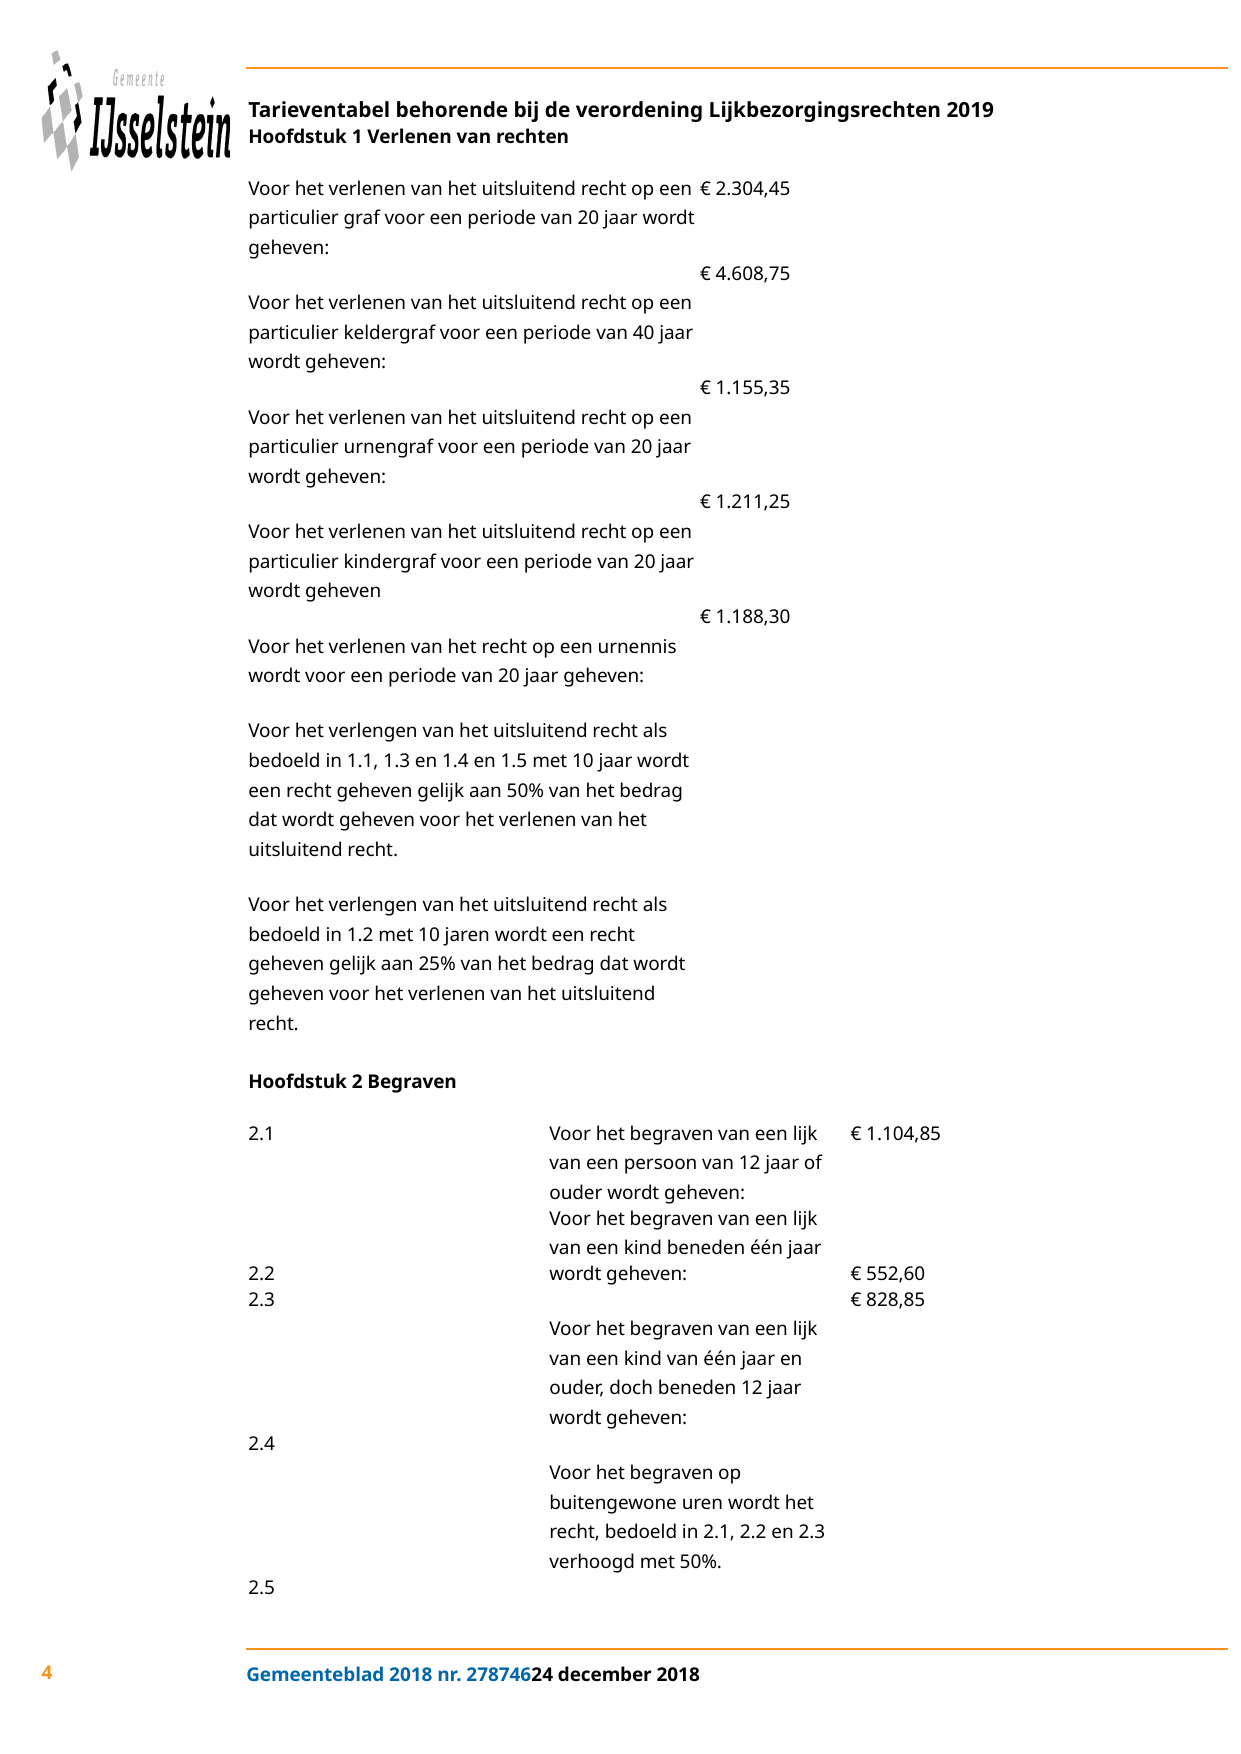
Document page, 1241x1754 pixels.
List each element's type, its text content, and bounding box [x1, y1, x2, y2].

table_cell 2.3 [248, 1286, 549, 1430]
table_cell Voor het begraven van een lijk van een kind van één jaar en ouder, doch beneden 12 jaar wordt geheven: [549, 1286, 850, 1430]
table_cell € 1.155,35 [700, 374, 1152, 489]
table_header [700, 124, 1152, 149]
table_header [549, 1068, 850, 1094]
table_cell [850, 1094, 1152, 1120]
table_cell Voor het verlengen van het uitsluitend recht als bedoeld in 1.1, 1.3 en 1.4 en 1.5 met 10 jaar wordt een recht geheven gelijk aan 50% van het bedrag dat wordt geheven voor het verlenen van het uitsluitend recht. [248, 688, 700, 862]
table_cell 2.5 [248, 1574, 549, 1599]
table_cell [248, 1094, 549, 1120]
table_cell € 2.304,45 [700, 175, 1152, 260]
table_cell Voor het begraven op buitengewone uren wordt het recht, bedoeld in 2.1, 2.2 en 2.3 verhoogd met 50%. [549, 1430, 850, 1574]
table_cell 2.4 [248, 1430, 549, 1574]
table_cell 2.1 [248, 1120, 549, 1205]
table_cell Voor het verlengen van het uitsluitend recht als bedoeld in 1.2 met 10 jaren wordt een recht geheven gelijk aan 25% van het bedrag dat wordt geheven voor het verlenen van het uitsluitend recht. [248, 862, 700, 1035]
table_cell Voor het verlenen van het uitsluitend recht op een particulier kindergraf voor een periode van 20 jaar wordt geheven [248, 489, 700, 603]
table_cell € 828,85 [850, 1286, 1152, 1430]
table_cell € 1.188,30 [700, 603, 1152, 688]
table_header Hoofdstuk 2 Begraven [248, 1068, 549, 1094]
table_cell Voor het verlenen van het uitsluitend recht op een particulier graf voor een periode van 20 jaar wordt geheven: [248, 175, 700, 260]
picture [41, 47, 231, 172]
table_cell [248, 149, 700, 175]
table_cell [850, 1205, 1152, 1260]
table_cell [700, 688, 1152, 862]
table_cell Voor het verlenen van het uitsluitend recht op een particulier urnengraf voor een periode van 20 jaar wordt geheven: [248, 374, 700, 489]
table_cell € 1.104,85 [850, 1120, 1152, 1205]
table_cell Voor het begraven van een lijk van een kind beneden één jaar [549, 1205, 850, 1260]
table_cell [850, 1430, 1152, 1574]
table_cell Voor het verlenen van het uitsluitend recht op een particulier keldergraf voor een periode van 40 jaar wordt geheven: [248, 260, 700, 374]
text Tarieventabel behorende bij de verordening Lijkbezorgingsrechten 2019 [248, 95, 1152, 123]
table_cell € 1.211,25 [700, 489, 1152, 603]
table_cell wordt geheven: [549, 1260, 850, 1286]
table_cell Voor het begraven van een lijk van een persoon van 12 jaar of ouder wordt geheven: [549, 1120, 850, 1205]
table_cell € 552,60 [850, 1260, 1152, 1286]
table_cell [549, 1094, 850, 1120]
table_cell 2.2 [248, 1260, 549, 1286]
table_cell [248, 1205, 549, 1260]
table_cell [850, 1574, 1152, 1599]
table_cell € 4.608,75 [700, 260, 1152, 374]
table_cell [700, 862, 1152, 1035]
table_cell [549, 1574, 850, 1599]
table_cell Voor het verlenen van het recht op een urnennis wordt voor een periode van 20 jaar geheven: [248, 603, 700, 688]
table_header Hoofdstuk 1 Verlenen van rechten [248, 124, 700, 149]
table_cell [700, 149, 1152, 175]
